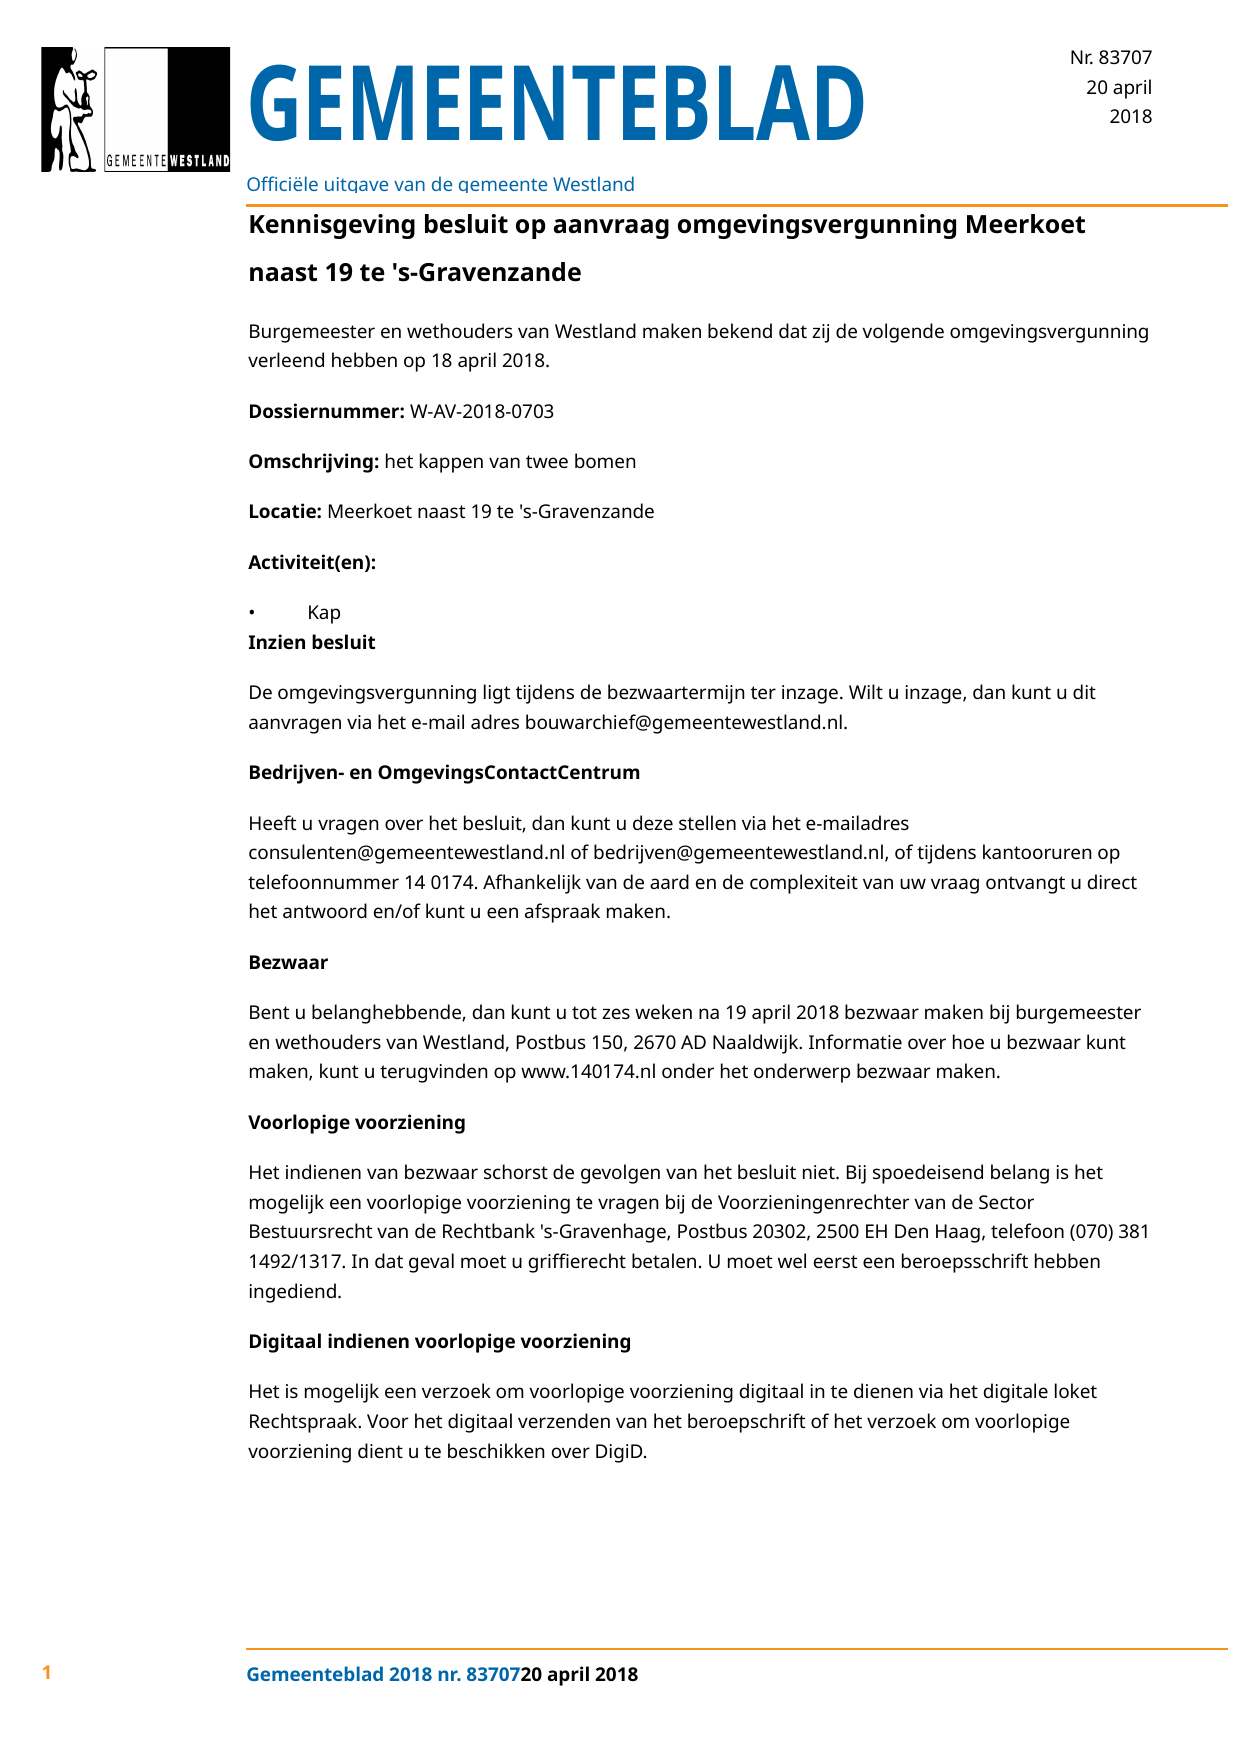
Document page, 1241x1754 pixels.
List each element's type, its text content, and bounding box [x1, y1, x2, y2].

text Kennisgeving besluit op aanvraag omgevingsvergunning Meerkoet naast 19 te 's-Gravenzande [248, 207, 1152, 288]
text Activiteit(en): [248, 549, 1152, 575]
text Het indienen van bezwaar schorst de gevolgen van het besluit niet. Bij spoedeisend belang is het mogelijk een voorlopige voorziening te vragen bij de Voorzieningenrechter van de Sector Bestuursrecht van de Rechtbank 's-Gravenhage, Postbus 20302, 2500 EH Den Haag, telefoon (070) 381 1492/1317. In dat geval moet u griffierecht betalen. U moet wel eerst een beroepsschrift hebben ingediend. [248, 1159, 1152, 1304]
text Bent u belanghebbende, dan kunt u tot zes weken na 19 april 2018 bezwaar maken bij burgemeester en wethouders van Westland, Postbus 150, 2670 AD Naaldwijk. Informatie over hoe u bezwaar kunt maken, kunt u terugvinden op www.140174.nl onder het onderwerp bezwaar maken. [248, 999, 1152, 1084]
text Bedrijven- en OmgevingsContactCentrum [248, 759, 1152, 785]
text Locatie: Meerkoet naast 19 te 's-Gravenzande [248, 499, 1152, 524]
text Digitaal indienen voorlopige voorziening [248, 1328, 1152, 1354]
text Omschrijving: het kappen van twee bomen [248, 448, 1152, 474]
text Het is mogelijk een verzoek om voorlopige voorziening digitaal in te dienen via het digitale loket Rechtspraak. Voor het digitaal verzenden van het beroepschrift of het verzoek om voorlopige voorziening dient u te beschikken over DigiD. [248, 1379, 1152, 1464]
text Heeft u vragen over het besluit, dan kunt u deze stellen via het e-mailadres consulenten@gemeentewestland.nl of bedrijven@gemeentewestland.nl, of tijdens kantooruren op telefoonnummer 14 0174. Afhankelijk van de aard en de complexiteit van uw vraag ontvangt u direct het antwoord en/of kunt u een afspraak maken. [248, 810, 1152, 924]
list Kap [248, 599, 1152, 625]
text Bezwaar [248, 949, 1152, 975]
text Voorlopige voorziening [248, 1109, 1152, 1135]
text Dossiernummer: W-AV-2018-0703 [248, 398, 1152, 424]
text De omgevingsvergunning ligt tijdens de bezwaartermijn ter inzage. Wilt u inzage, dan kunt u dit aanvragen via het e-mail adres bouwarchief@gemeentewestland.nl. [248, 679, 1152, 735]
picture [41, 47, 231, 172]
text Inzien besluit [248, 629, 1152, 655]
text Burgemeester en wethouders van Westland maken bekend dat zij de volgende omgevingsvergunning verleend hebben op 18 april 2018. [248, 318, 1152, 373]
